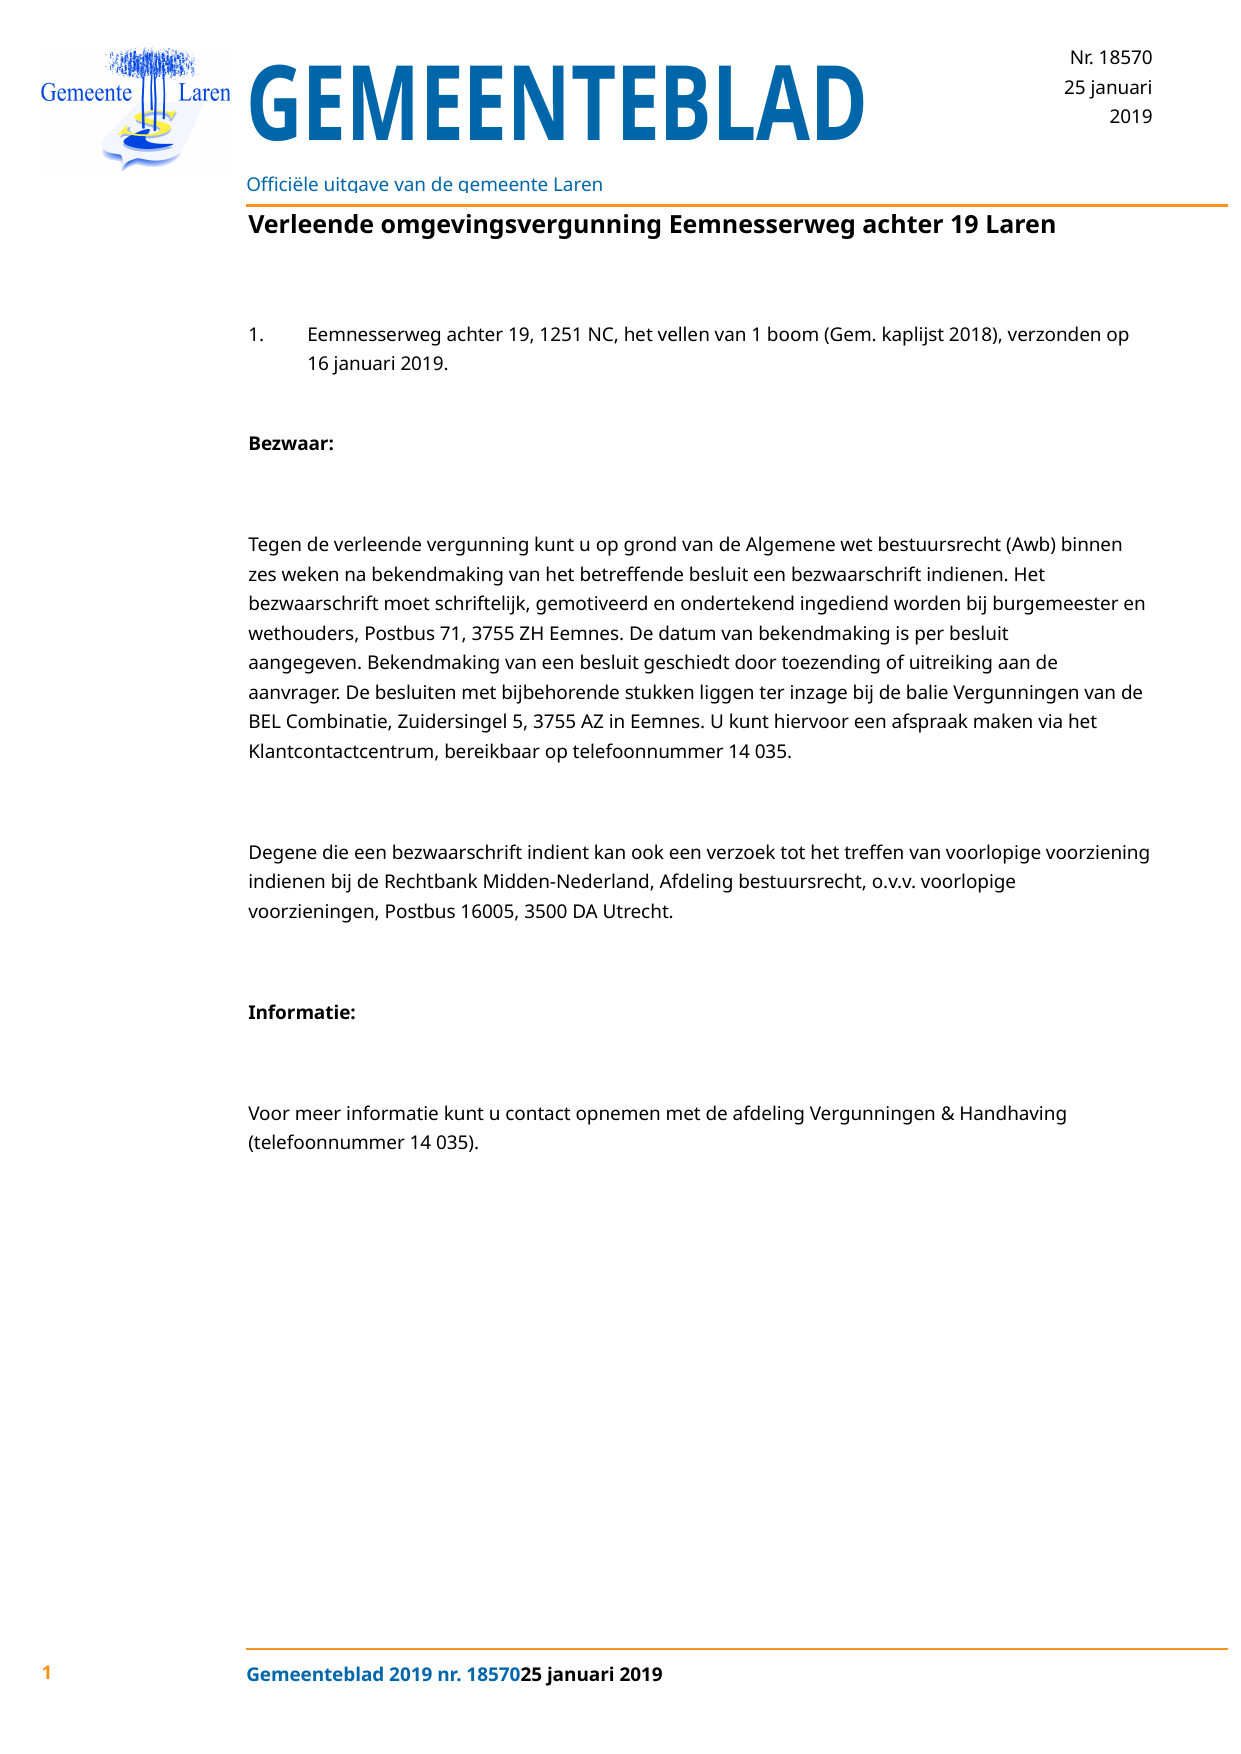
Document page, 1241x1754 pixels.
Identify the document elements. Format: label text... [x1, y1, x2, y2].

list Eemnesserweg achter 19, 1251 NC, het vellen van 1 boom (Gem. kaplijst 2018), verzonden op 16 januari 2019. [248, 321, 1152, 376]
text Bezwaar: [248, 430, 1152, 456]
text Degene die een bezwaarschrift indient kan ook een verzoek tot het treffen van voorlopige voorziening indienen bij de Rechtbank Midden-Nederland, Afdeling bestuursrecht, o.v.v. voorlopige voorzieningen, Postbus 16005, 3500 DA Utrecht. [248, 839, 1152, 924]
text Voor meer informatie kunt u contact opnemen met de afdeling Vergunningen & Handhaving (telefoonnummer 14 035). [248, 1100, 1152, 1155]
text Verleende omgevingsvergunning Eemnesserweg achter 19 Laren [248, 207, 1152, 241]
picture [41, 47, 231, 172]
text Tegen de verleende vergunning kunt u op grond van de Algemene wet bestuursrecht (Awb) binnen zes weken na bekendmaking van het betreffende besluit een bezwaarschrift indienen. Het bezwaarschrift moet schriftelijk, gemotiveerd en ondertekend ingediend worden bij burgemeester en wethouders, Postbus 71, 3755 ZH Eemnes. De datum van bekendmaking is per besluit aangegeven. Bekendmaking van een besluit geschiedt door toezending of uitreiking aan de aanvrager. De besluiten met bijbehorende stukken liggen ter inzage bij de balie Vergunningen van de BEL Combinatie, Zuidersingel 5, 3755 AZ in Eemnes. U kunt hiervoor een afspraak maken via het Klantcontactcentrum, bereikbaar op telefoonnummer 14 035. [248, 531, 1152, 764]
text Informatie: [248, 999, 1152, 1025]
